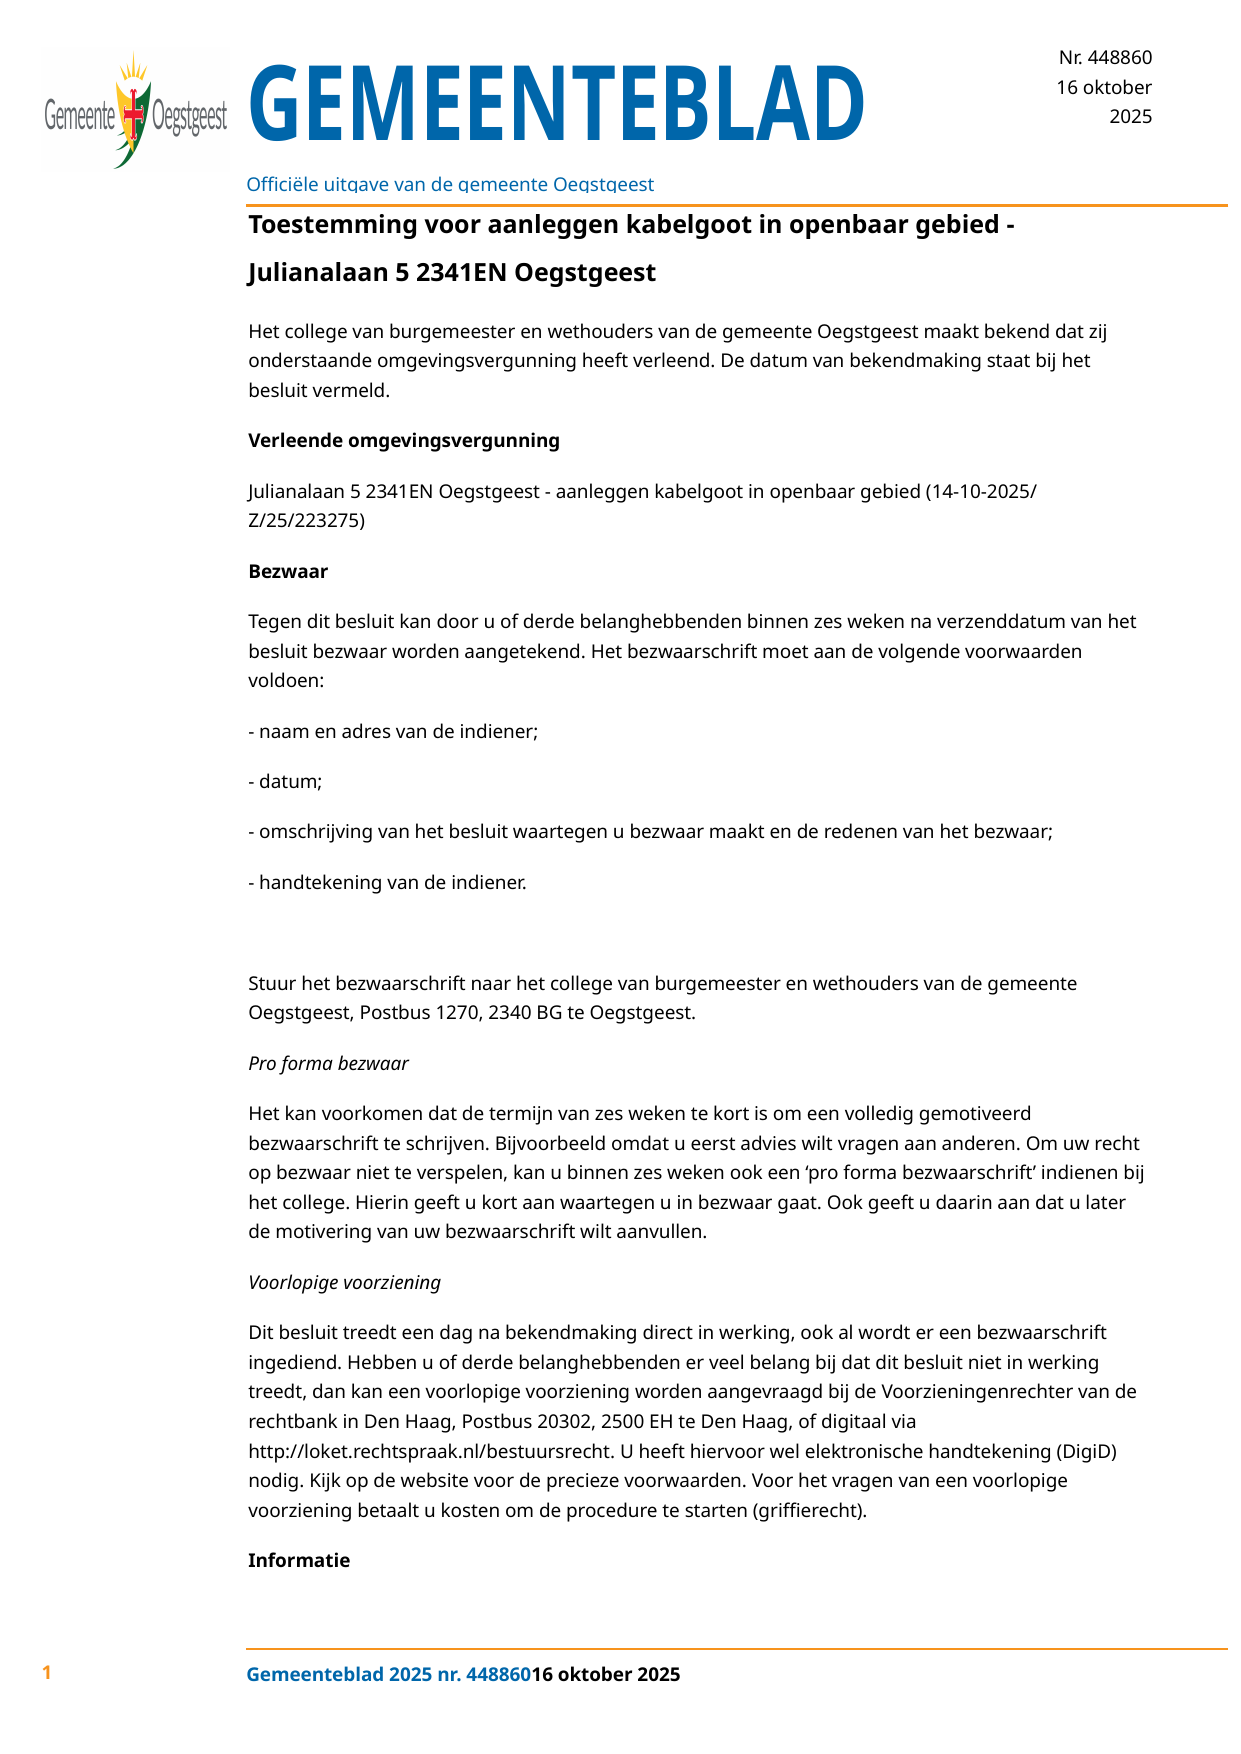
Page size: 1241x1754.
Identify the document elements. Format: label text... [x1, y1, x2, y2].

picture [41, 47, 231, 172]
text Stuur het bezwaarschrift naar het college van burgemeester en wethouders van de gemeente Oegstgeest, Postbus 1270, 2340 BG te Oegstgeest. [248, 970, 1152, 1025]
text - datum; [248, 768, 1152, 794]
text - omschrijving van het besluit waartegen u bezwaar maakt en de redenen van het bezwaar; [248, 819, 1152, 844]
text Toestemming voor aanleggen kabelgoot in openbaar gebied - Julianalaan 5 2341EN Oegstgeest [248, 207, 1152, 288]
text Voorlopige voorziening [248, 1269, 1152, 1295]
text - handtekening van de indiener. [248, 869, 1152, 895]
text Julianalaan 5 2341EN Oegstgeest - aanleggen kabelgoot in openbaar gebied (14-10-2025/ Z/25/223275) [248, 478, 1152, 533]
text Tegen dit besluit kan door u of derde belanghebbenden binnen zes weken na verzenddatum van het besluit bezwaar worden aangetekend. Het bezwaarschrift moet aan de volgende voorwaarden voldoen: [248, 608, 1152, 693]
text Informatie [248, 1547, 1152, 1573]
text Bezwaar [248, 558, 1152, 584]
text Het kan voorkomen dat de termijn van zes weken te kort is om een volledig gemotiveerd bezwaarschrift te schrijven. Bijvoorbeeld omdat u eerst advies wilt vragen aan anderen. Om uw recht op bezwaar niet te verspelen, kan u binnen zes weken ook een ‘pro forma bezwaarschrift’ indienen bij het college. Hierin geeft u kort aan waartegen u in bezwaar gaat. Ook geeft u daarin aan dat u later de motivering van uw bezwaarschrift wilt aanvullen. [248, 1100, 1152, 1244]
text Verleende omgevingsvergunning [248, 427, 1152, 453]
text Het college van burgemeester en wethouders van de gemeente Oegstgeest maakt bekend dat zij onderstaande omgevingsvergunning heeft verleend. De datum van bekendmaking staat bij het besluit vermeld. [248, 318, 1152, 403]
text Pro forma bezwaar [248, 1050, 1152, 1076]
text Dit besluit treedt een dag na bekendmaking direct in werking, ook al wordt er een bezwaarschrift ingediend. Hebben u of derde belanghebbenden er veel belang bij dat dit besluit niet in werking treedt, dan kan een voorlopige voorziening worden aangevraagd bij de Voorzieningenrechter van de rechtbank in Den Haag, Postbus 20302, 2500 EH te Den Haag, of digitaal via http://loket.rechtspraak.nl/bestuursrecht. U heeft hiervoor wel elektronische handtekening (DigiD) nodig. Kijk op de website voor de precieze voorwaarden. Voor het vragen van een voorlopige voorziening betaalt u kosten om de procedure te starten (griffierecht). [248, 1319, 1152, 1523]
text - naam en adres van de indiener; [248, 718, 1152, 744]
